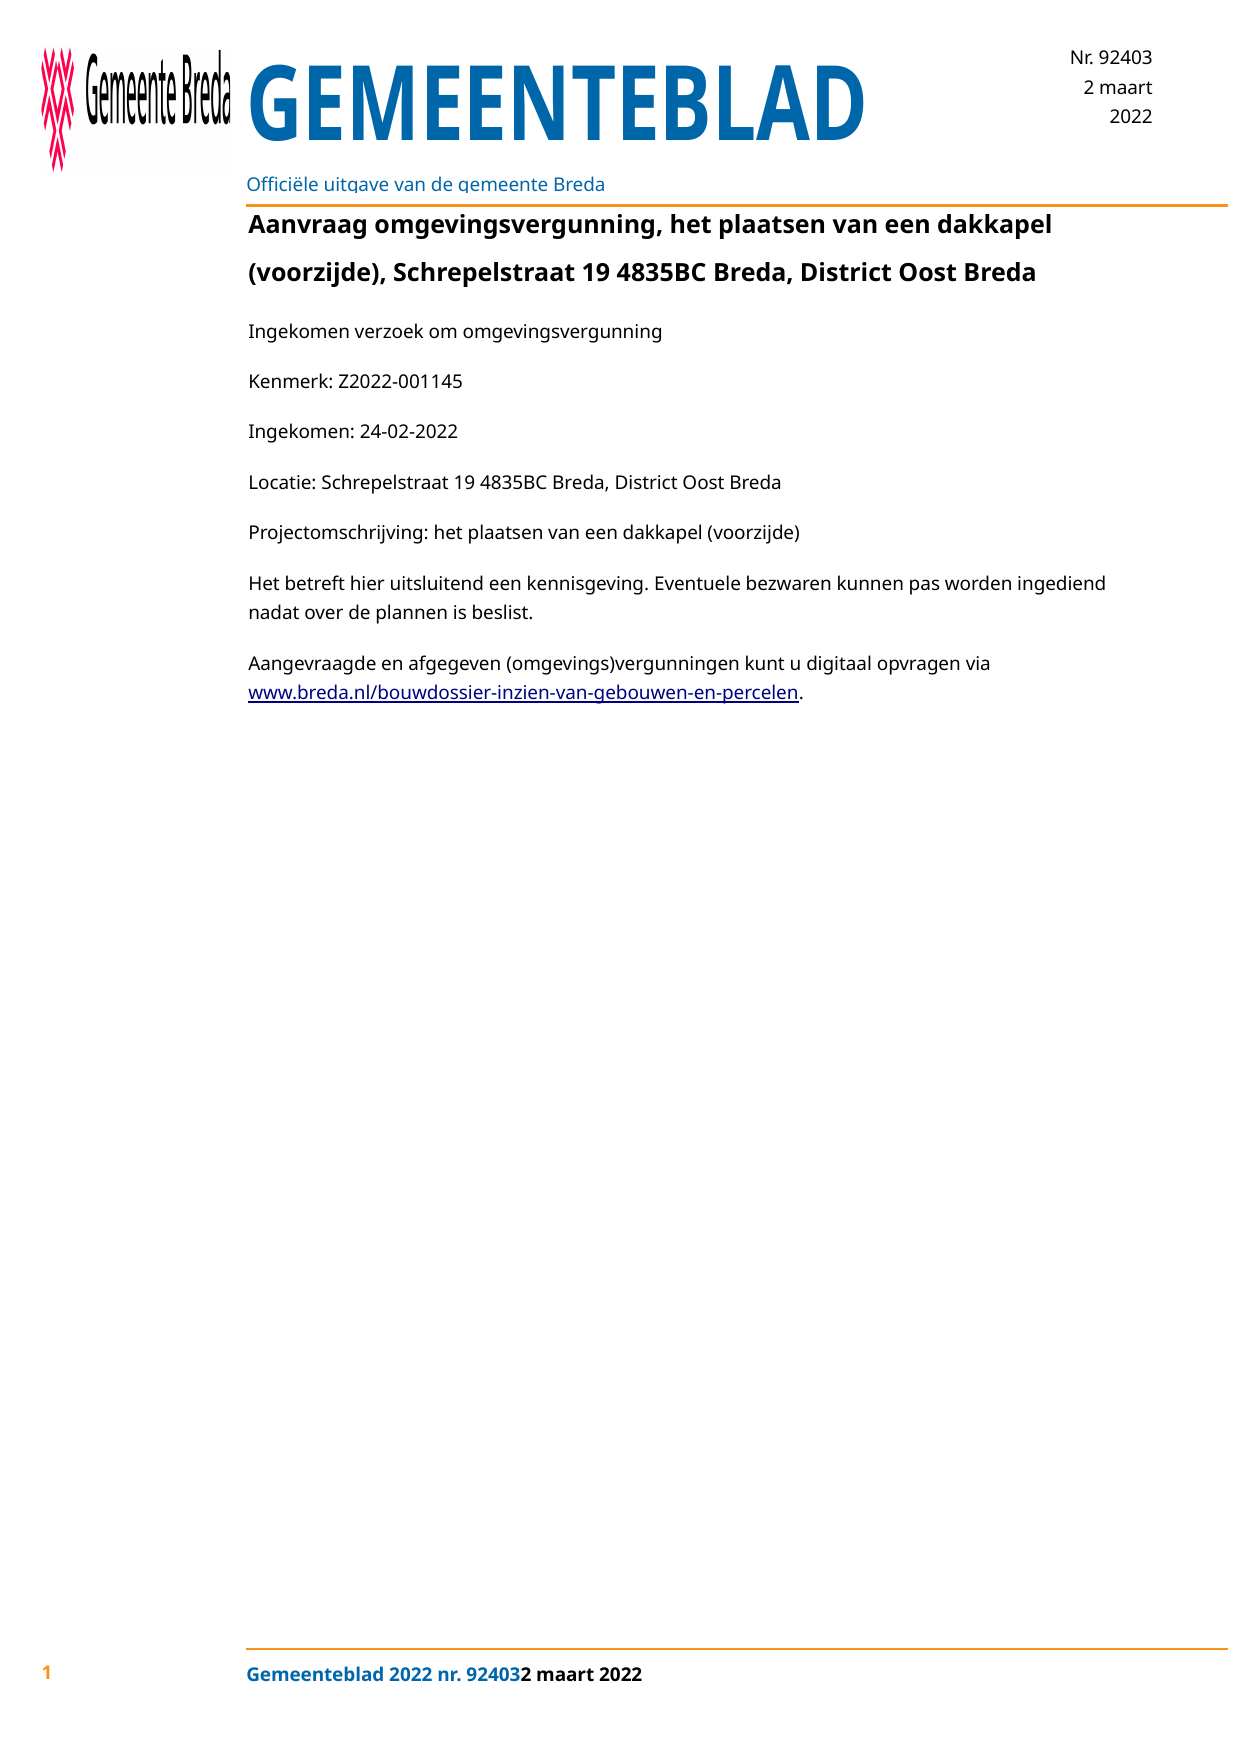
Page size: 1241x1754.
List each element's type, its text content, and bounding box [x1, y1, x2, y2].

text Ingekomen: 24-02-2022 [248, 419, 1152, 444]
picture [41, 47, 231, 172]
text Aangevraagde en afgegeven (omgevings)vergunningen kunt u digitaal opvragen via www.breda.nl/bouwdossier-inzien-van-gebouwen-en-percelen. [248, 650, 1152, 705]
text Kenmerk: Z2022-001145 [248, 368, 1152, 394]
text Projectomschrijving: het plaatsen van een dakkapel (voorzijde) [248, 519, 1152, 545]
text Het betreft hier uitsluitend een kennisgeving. Eventuele bezwaren kunnen pas worden ingediend nadat over de plannen is beslist. [248, 570, 1152, 625]
text Aanvraag omgevingsvergunning, het plaatsen van een dakkapel (voorzijde), Schrepelstraat 19 4835BC Breda, District Oost Breda [248, 207, 1152, 288]
text Ingekomen verzoek om omgevingsvergunning [248, 318, 1152, 344]
text Locatie: Schrepelstraat 19 4835BC Breda, District Oost Breda [248, 469, 1152, 495]
